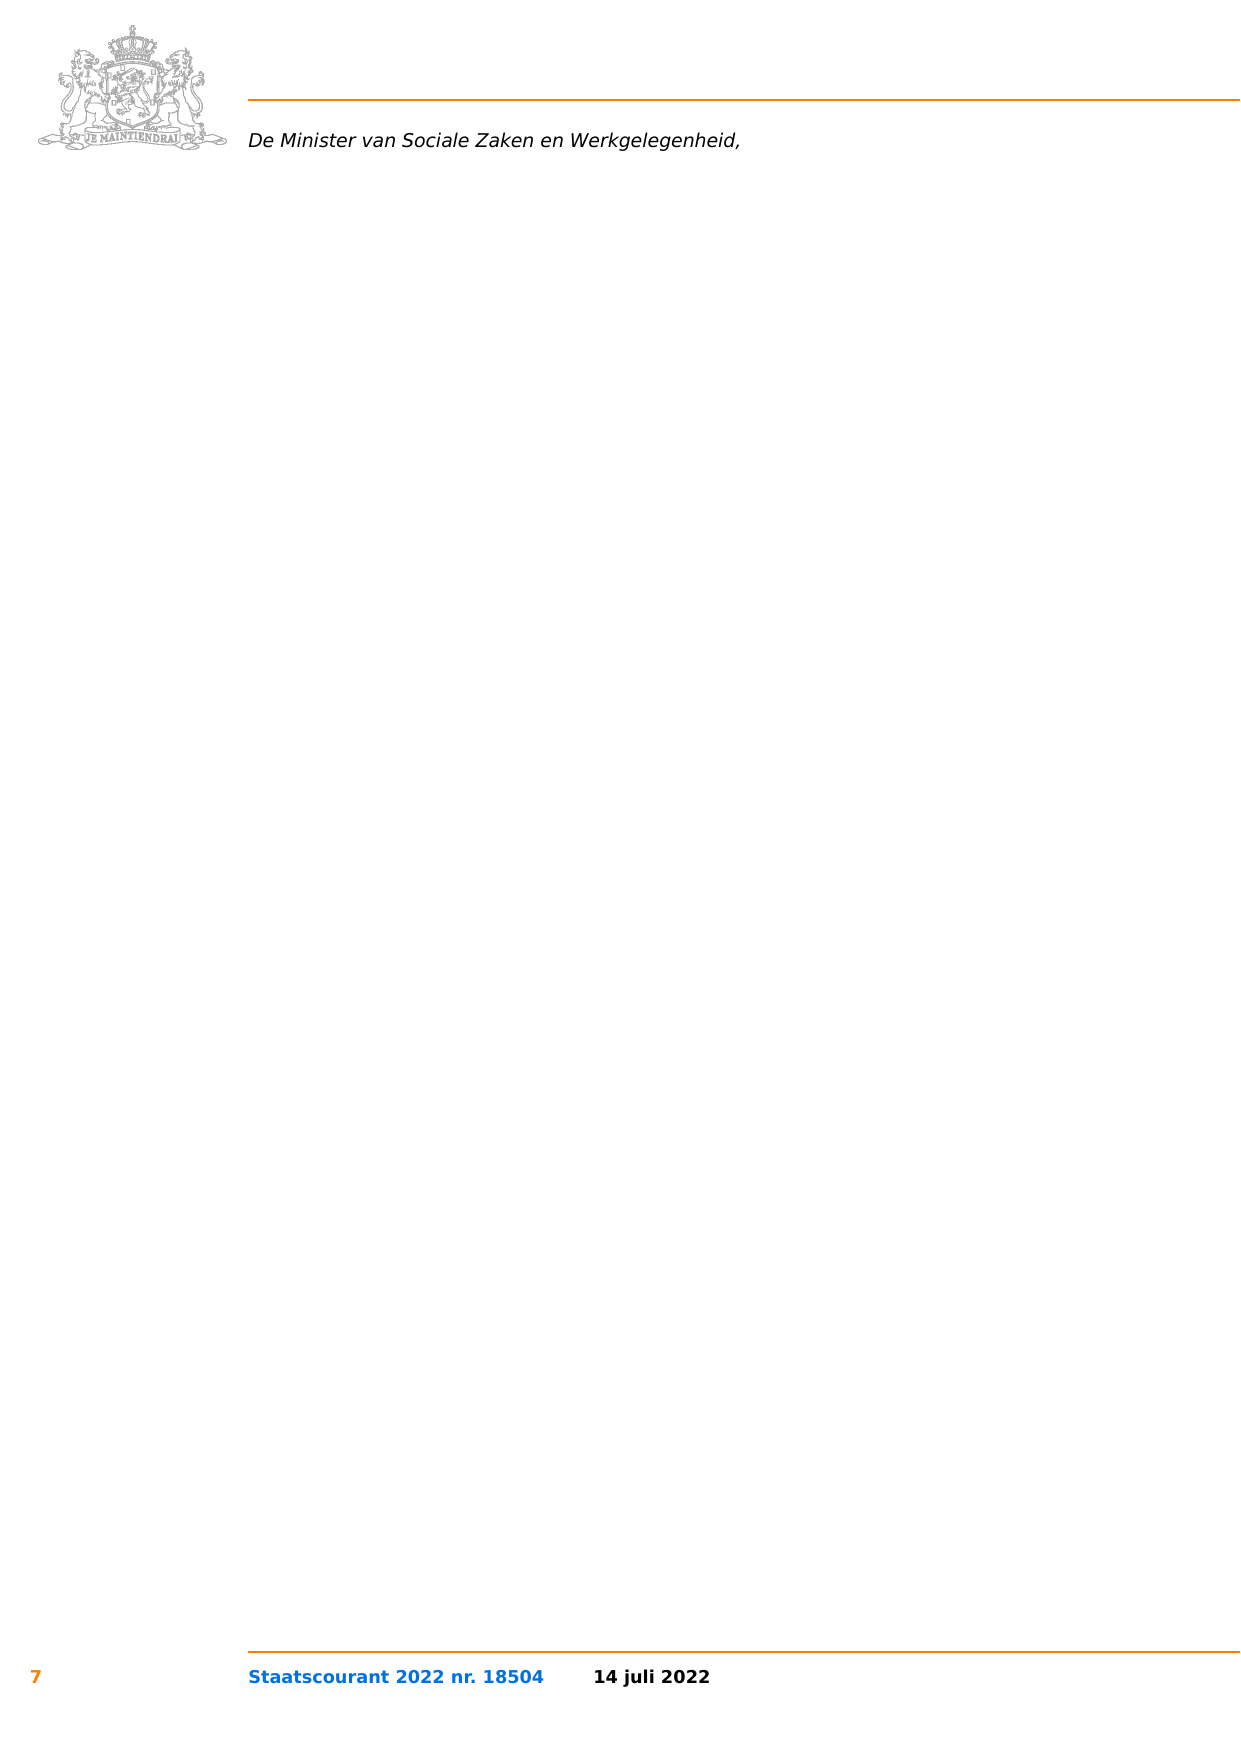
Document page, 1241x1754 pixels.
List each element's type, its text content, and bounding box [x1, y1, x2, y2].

picture [38, 25, 227, 150]
text De Minister van Sociale Zaken en Werkgelegenheid, [248, 130, 1163, 152]
